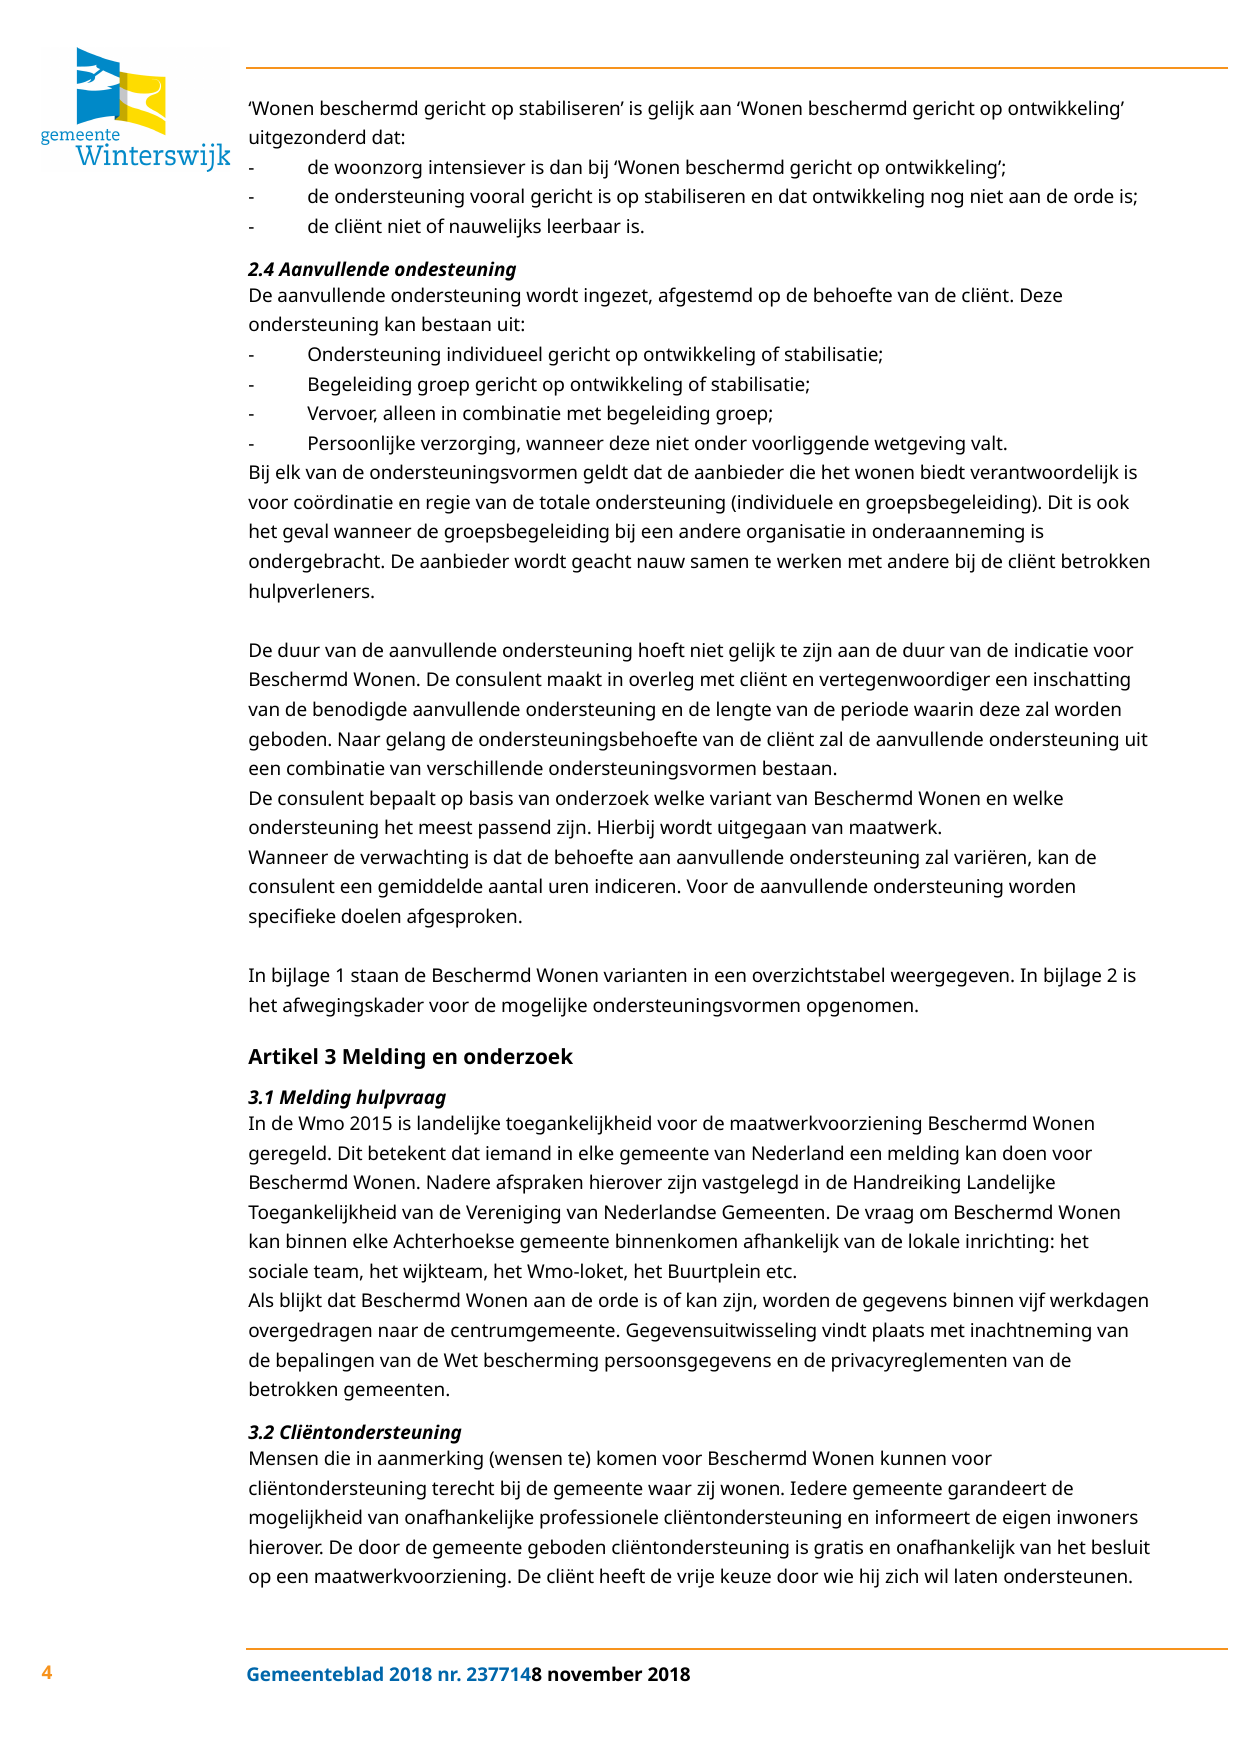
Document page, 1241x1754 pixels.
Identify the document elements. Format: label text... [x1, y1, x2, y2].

list de ondersteuning vooral gericht is op stabiliseren en dat ontwikkeling nog niet aan de orde is; [248, 183, 1152, 209]
list Vervoer, alleen in combinatie met begeleiding groep; [248, 400, 1152, 426]
text ‘Wonen beschermd gericht op stabiliseren’ is gelijk aan ‘Wonen beschermd gericht op ontwikkeling’ uitgezonderd dat: [248, 95, 1152, 150]
picture [41, 47, 231, 172]
text 3.1 Melding hulpvraag [248, 1084, 1152, 1110]
text Wanneer de verwachting is dat de behoefte aan aanvullende ondersteuning zal variëren, kan de consulent een gemiddelde aantal uren indiceren. Voor de aanvullende ondersteuning worden specifieke doelen afgesproken. [248, 844, 1152, 929]
list de woonzorg intensiever is dan bij ‘Wonen beschermd gericht op ontwikkeling’; [248, 154, 1152, 180]
picture [225, 153, 231, 162]
list de cliënt niet of nauwelijks leerbaar is. [248, 213, 1152, 239]
text De duur van de aanvullende ondersteuning hoeft niet gelijk te zijn aan de duur van de indicatie voor Beschermd Wonen. De consulent maakt in overleg met cliënt en vertegenwoordiger een inschatting van de benodigde aanvullende ondersteuning en de lengte van de periode waarin deze zal worden geboden. Naar gelang de ondersteuningsbehoefte van de cliënt zal de aanvullende ondersteuning uit een combinatie van verschillende ondersteuningsvormen bestaan. [248, 637, 1152, 781]
list Persoonlijke verzorging, wanneer deze niet onder voorliggende wetgeving valt. [248, 430, 1152, 456]
text Bij elk van de ondersteuningsvormen geldt dat de aanbieder die het wonen biedt verantwoordelijk is voor coördinatie en regie van de totale ondersteuning (individuele en groepsbegeleiding). Dit is ook het geval wanneer de groepsbegeleiding bij een andere organisatie in onderaanneming is ondergebracht. De aanbieder wordt geacht nauw samen te werken met andere bij de cliënt betrokken hulpverleners. [248, 459, 1152, 603]
text 3.2 Cliëntondersteuning [248, 1419, 1152, 1445]
text Als blijkt dat Beschermd Wonen aan de orde is of kan zijn, worden de gegevens binnen vijf werkdagen overgedragen naar de centrumgemeente. Gegevensuitwisseling vindt plaats met inachtneming van de bepalingen van de Wet bescherming persoonsgegevens en de privacyreglementen van de betrokken gemeenten. [248, 1288, 1152, 1402]
text De consulent bepaalt op basis van onderzoek welke variant van Beschermd Wonen en welke ondersteuning het meest passend zijn. Hierbij wordt uitgegaan van maatwerk. [248, 785, 1152, 840]
text In de Wmo 2015 is landelijke toegankelijkheid voor de maatwerkvoorziening Beschermd Wonen geregeld. Dit betekent dat iemand in elke gemeente van Nederland een melding kan doen voor Beschermd Wonen. Nadere afspraken hierover zijn vastgelegd in de Handreiking Landelijke Toegankelijkheid van de Vereniging van Nederlandse Gemeenten. De vraag om Beschermd Wonen kan binnen elke Achterhoekse gemeente binnenkomen afhankelijk van de lokale inrichting: het sociale team, het wijkteam, het Wmo-loket, het Buurtplein etc. [248, 1110, 1152, 1284]
text Mensen die in aanmerking (wensen te) komen voor Beschermd Wonen kunnen voor cliëntondersteuning terecht bij de gemeente waar zij wonen. Iedere gemeente garandeert de mogelijkheid van onafhankelijke professionele cliëntondersteuning en informeert de eigen inwoners hierover. De door de gemeente geboden cliëntondersteuning is gratis en onafhankelijk van het besluit op een maatwerkvoorziening. De cliënt heeft de vrije keuze door wie hij zich wil laten ondersteunen. [248, 1445, 1152, 1589]
text De aanvullende ondersteuning wordt ingezet, afgestemd op de behoefte van de cliënt. Deze ondersteuning kan bestaan uit: [248, 282, 1152, 337]
list Ondersteuning individueel gericht op ontwikkeling of stabilisatie; [248, 341, 1152, 367]
text Artikel 3 Melding en onderzoek [248, 1042, 1152, 1071]
text 2.4 Aanvullende ondesteuning [248, 256, 1152, 282]
text In bijlage 1 staan de Beschermd Wonen varianten in een overzichtstabel weergegeven. In bijlage 2 is het afwegingskader voor de mogelijke ondersteuningsvormen opgenomen. [248, 962, 1152, 1018]
list Begeleiding groep gericht op ontwikkeling of stabilisatie; [248, 371, 1152, 396]
